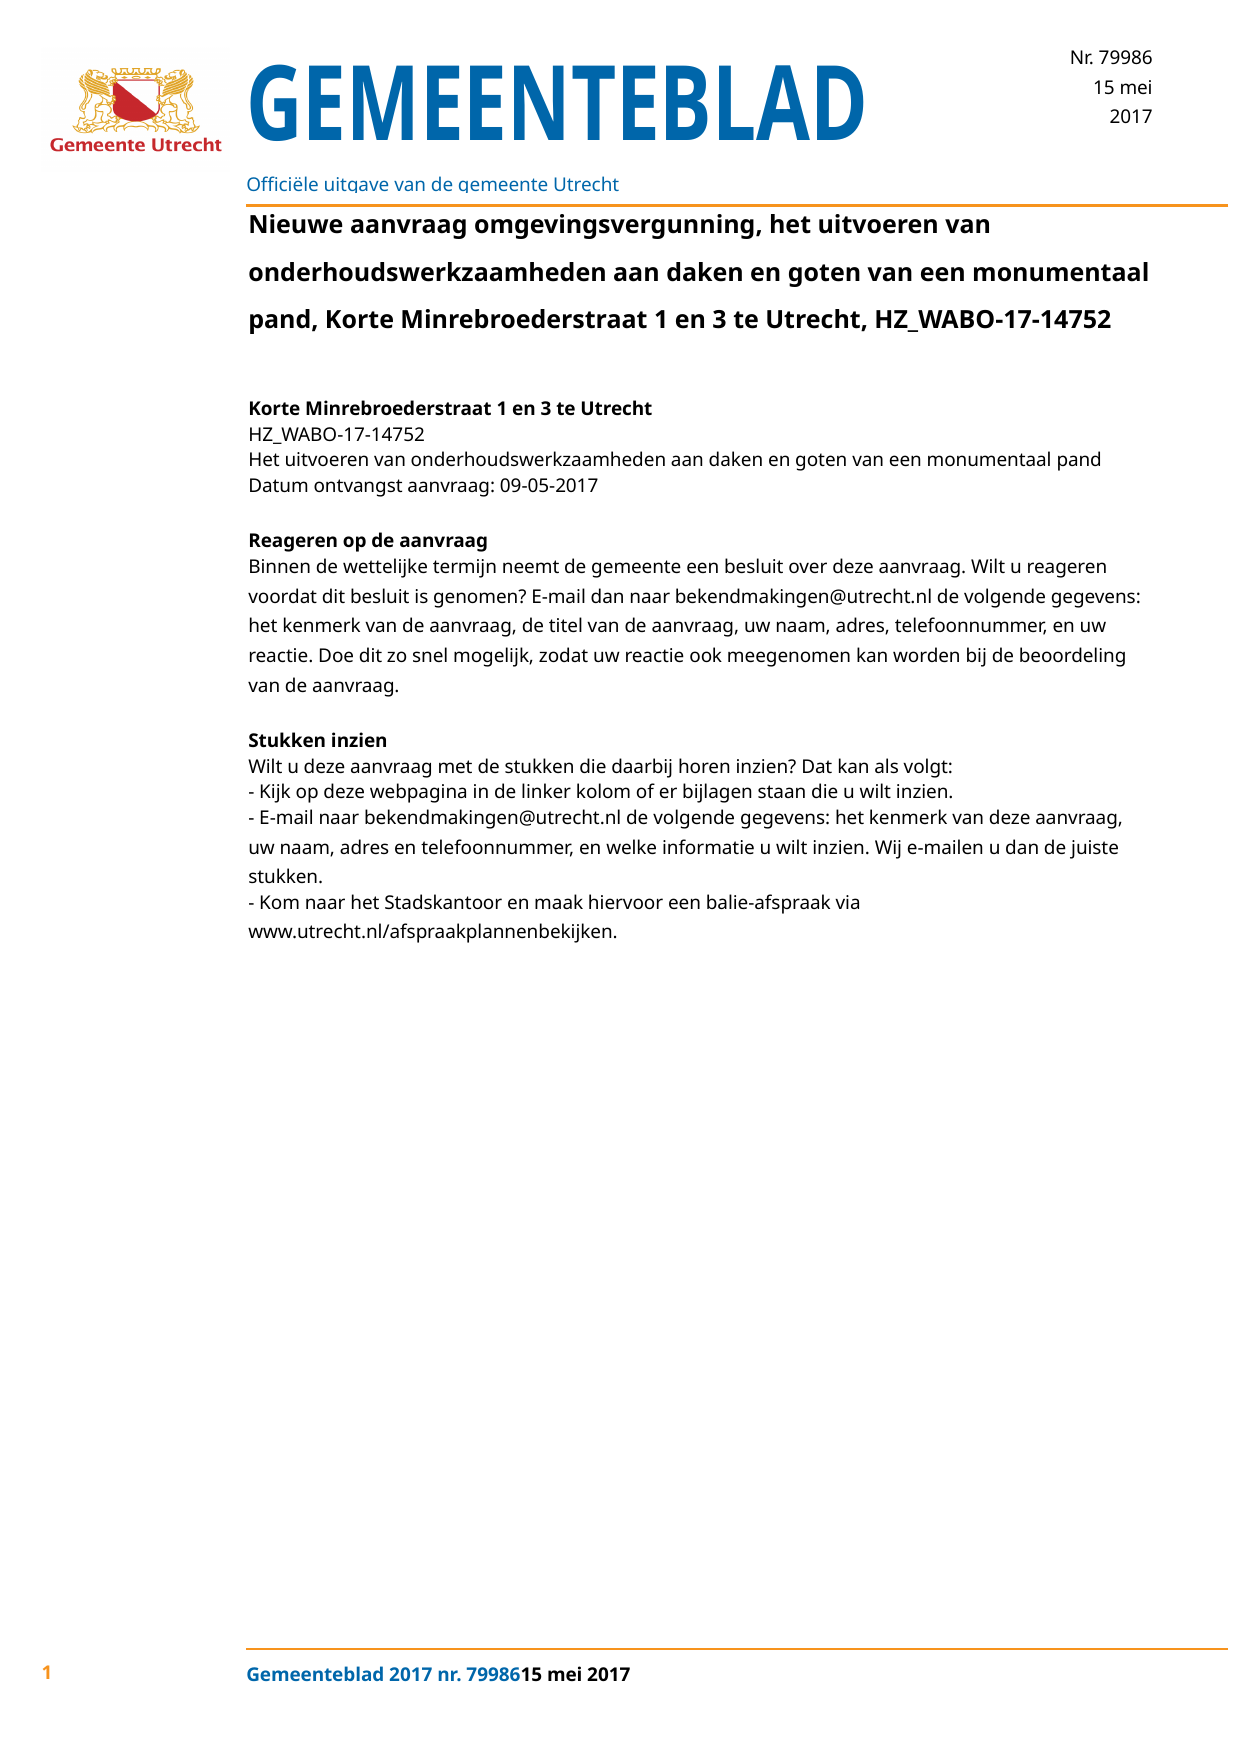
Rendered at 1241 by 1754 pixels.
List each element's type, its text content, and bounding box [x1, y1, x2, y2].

table_header Korte Minrebroederstraat 1 en 3 te Utrecht [248, 395, 1152, 421]
table_cell Reageren op de aanvraag [248, 528, 1152, 553]
table_cell - E-mail naar bekendmakingen@utrecht.nl de volgende gegevens: het kenmerk van deze aanvraag, uw naam, adres en telefoonnummer, en welke informatie u wilt inzien. Wij e-mailen u dan de juiste stukken. [248, 804, 1152, 889]
table_cell Datum ontvangst aanvraag: 09-05-2017 [248, 473, 1152, 528]
picture [41, 47, 231, 172]
table_cell - Kom naar het Stadskantoor en maak hiervoor een balie-afspraak via www.utrecht.nl/afspraakplannenbekijken. [248, 889, 1152, 944]
table_cell Wilt u deze aanvraag met de stukken die daarbij horen inzien? Dat kan als volgt: [248, 753, 1152, 778]
table_cell - Kijk op deze webpagina in de linker kolom of er bijlagen staan die u wilt inzien. [248, 779, 1152, 804]
table_cell Binnen de wettelijke termijn neemt de gemeente een besluit over deze aanvraag. Wilt u reageren voordat dit besluit is genomen? E-mail dan naar bekendmakingen@utrecht.nl de volgende gegevens: het kenmerk van de aanvraag, de titel van de aanvraag, uw naam, adres, telefoonnummer, en uw reactie. Doe dit zo snel mogelijk, zodat uw reactie ook meegenomen kan worden bij de beoordeling van de aanvraag. [248, 554, 1152, 727]
table_cell Het uitvoeren van onderhoudswerkzaamheden aan daken en goten van een monumentaal pand [248, 447, 1152, 472]
table_cell Stukken inzien [248, 727, 1152, 753]
table_cell HZ_WABO-17-14752 [248, 421, 1152, 447]
text Nieuwe aanvraag omgevingsvergunning, het uitvoeren van onderhoudswerkzaamheden aan daken en goten van een monumentaal pand, Korte Minrebroederstraat 1 en 3 te Utrecht, HZ_WABO-17-14752 [248, 207, 1152, 336]
